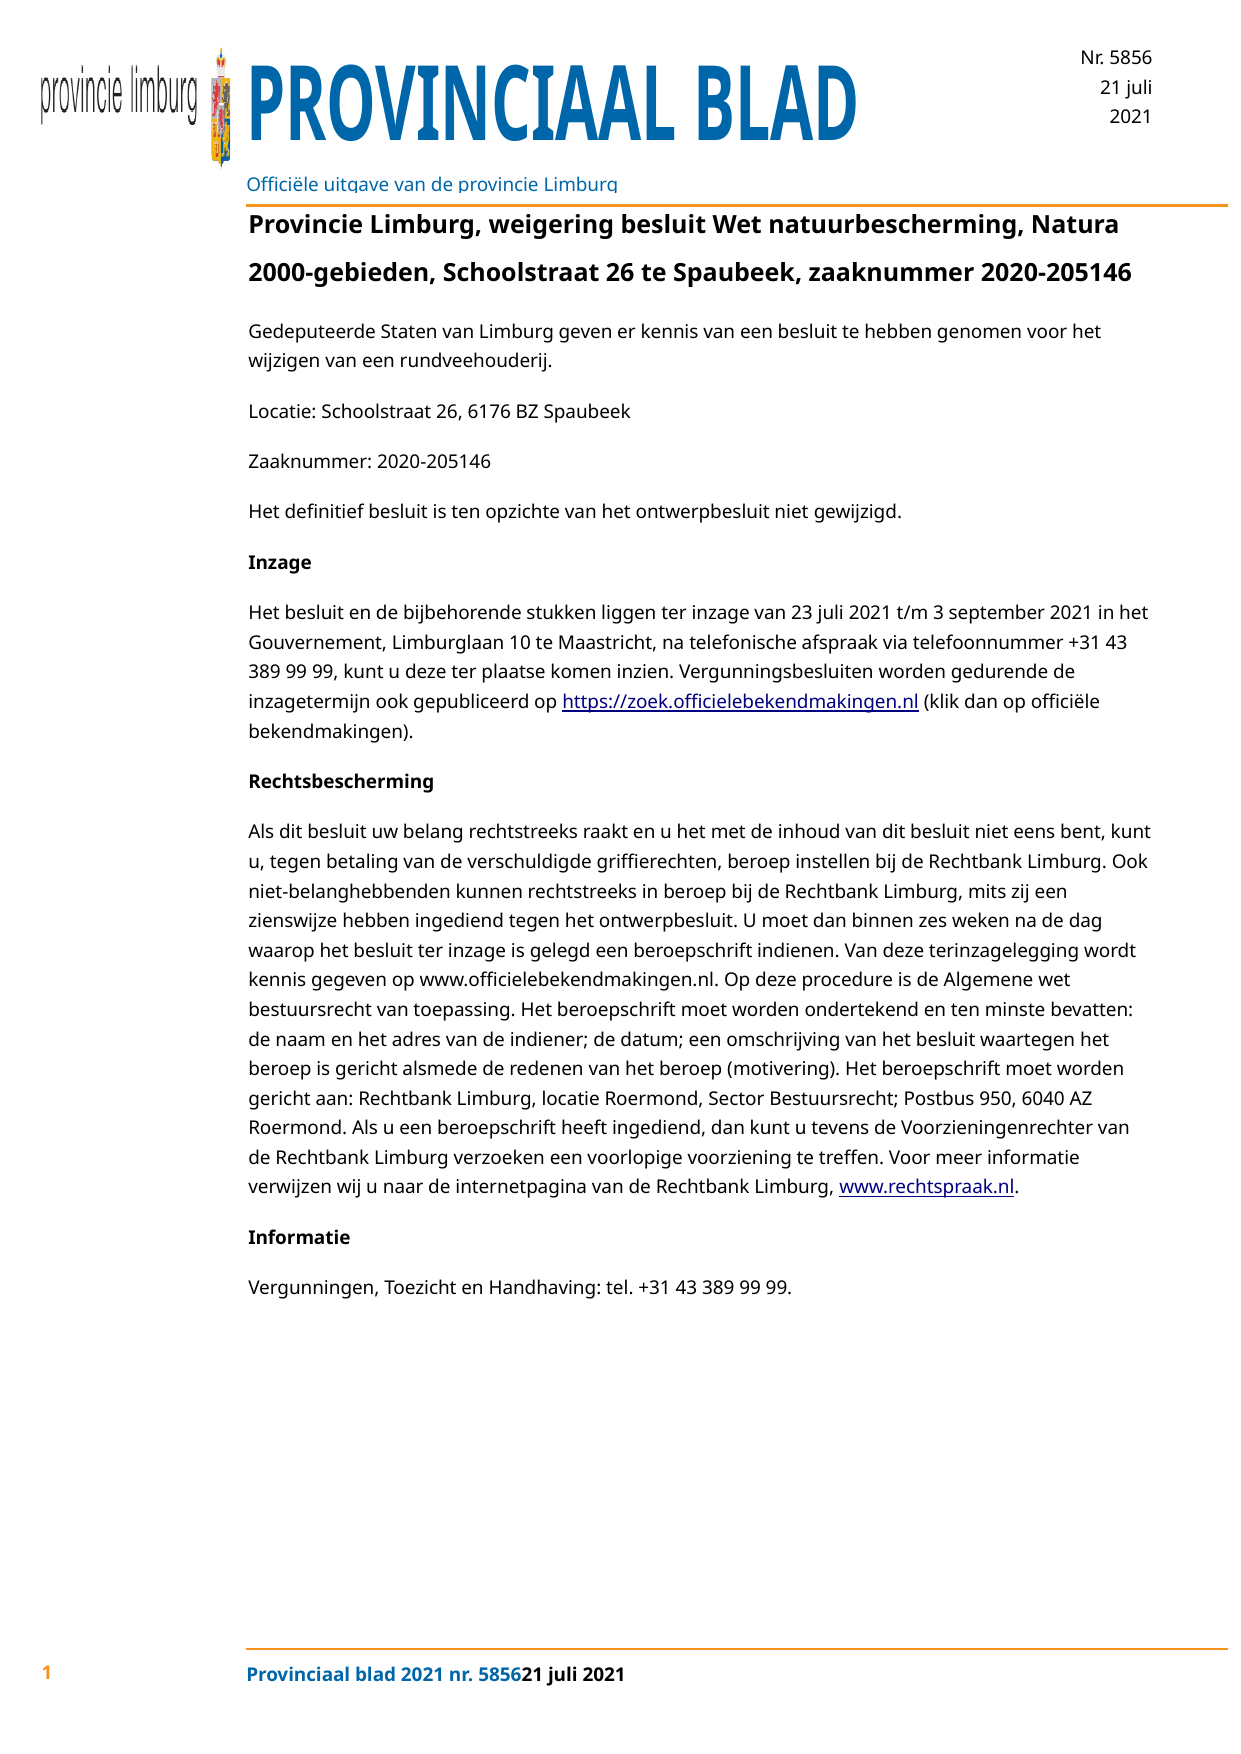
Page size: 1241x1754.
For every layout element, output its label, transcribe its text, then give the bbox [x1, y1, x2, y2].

text Gedeputeerde Staten van Limburg geven er kennis van een besluit te hebben genomen voor het wijzigen van een rundveehouderij. [248, 318, 1152, 373]
text Het besluit en de bijbehorende stukken liggen ter inzage van 23 juli 2021 t/m 3 september 2021 in het Gouvernement, Limburglaan 10 te Maastricht, na telefonische afspraak via telefoonnummer +31 43 389 99 99, kunt u deze ter plaatse komen inzien. Vergunningsbesluiten worden gedurende de inzagetermijn ook gepubliceerd op https://zoek.officielebekendmakingen.nl (klik dan op officiële bekendmakingen). [248, 599, 1152, 744]
text Zaaknummer: 2020-205146 [248, 448, 1152, 474]
text Informatie [248, 1224, 1152, 1250]
text Rechtsbescherming [248, 768, 1152, 794]
picture [41, 47, 231, 172]
text Als dit besluit uw belang rechtstreeks raakt en u het met de inhoud van dit besluit niet eens bent, kunt u, tegen betaling van de verschuldigde griffierechten, beroep instellen bij de Rechtbank Limburg. Ook niet-belanghebbenden kunnen rechtstreeks in beroep bij de Rechtbank Limburg, mits zij een zienswijze hebben ingediend tegen het ontwerpbesluit. U moet dan binnen zes weken na de dag waarop het besluit ter inzage is gelegd een beroepschrift indienen. Van deze terinzagelegging wordt kennis gegeven op www.officielebekendmakingen.nl. Op deze procedure is de Algemene wet bestuursrecht van toepassing. Het beroepschrift moet worden ondertekend en ten minste bevatten: de naam en het adres van de indiener; de datum; een omschrijving van het besluit waartegen het beroep is gericht alsmede de redenen van het beroep (motivering). Het beroepschrift moet worden gericht aan: Rechtbank Limburg, locatie Roermond, Sector Bestuursrecht; Postbus 950, 6040 AZ Roermond. Als u een beroepschrift heeft ingediend, dan kunt u tevens de Voorzieningenrechter van de Rechtbank Limburg verzoeken een voorlopige voorziening te treffen. Voor meer informatie verwijzen wij u naar de internetpagina van de Rechtbank Limburg, www.rechtspraak.nl. [248, 819, 1152, 1199]
text Locatie: Schoolstraat 26, 6176 BZ Spaubeek [248, 398, 1152, 424]
text Vergunningen, Toezicht en Handhaving: tel. +31 43 389 99 99. [248, 1274, 1152, 1300]
text Provincie Limburg, weigering besluit Wet natuurbescherming, Natura 2000-gebieden, Schoolstraat 26 te Spaubeek, zaaknummer 2020-205146 [248, 207, 1152, 288]
text Het definitief besluit is ten opzichte van het ontwerpbesluit niet gewijzigd. [248, 499, 1152, 524]
text Inzage [248, 549, 1152, 575]
